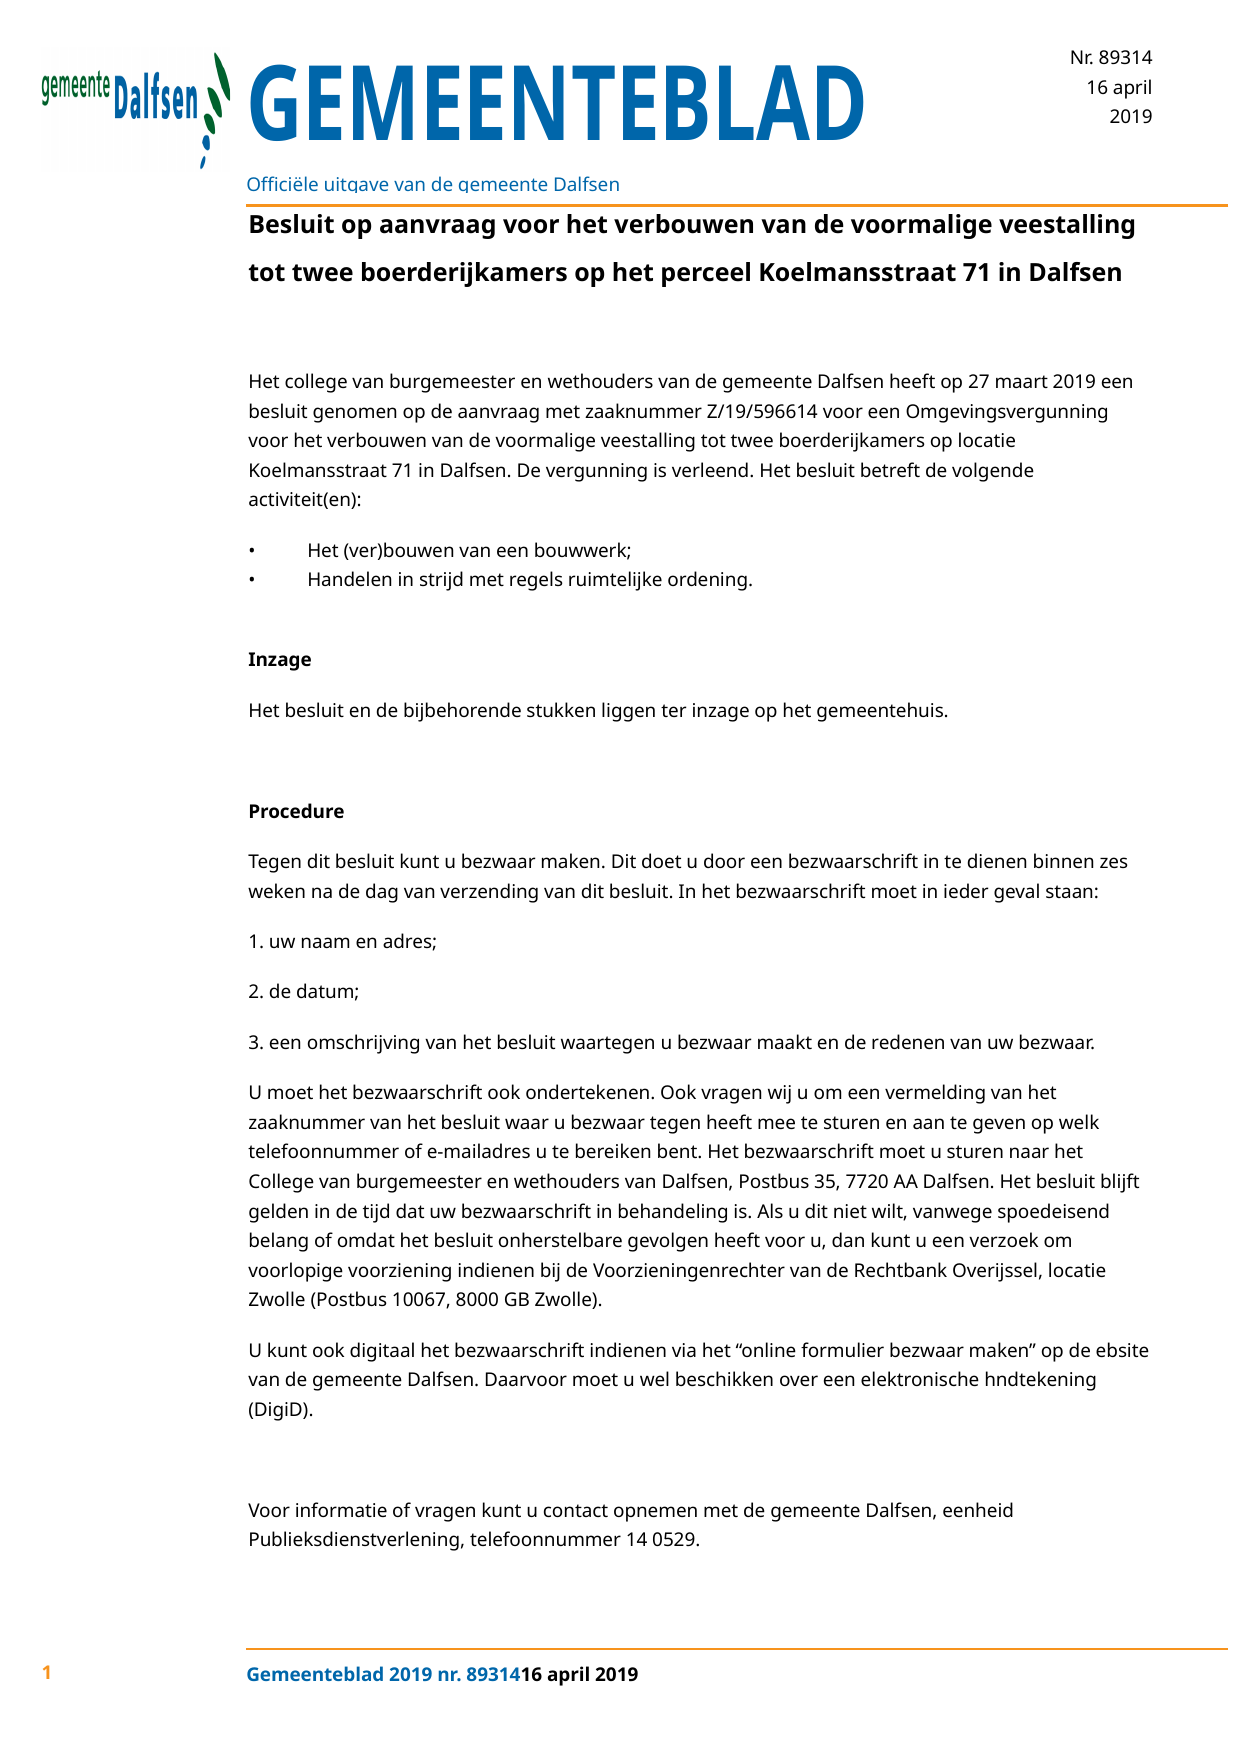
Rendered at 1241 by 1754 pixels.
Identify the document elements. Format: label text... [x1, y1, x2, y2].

text 3. een omschrijving van het besluit waartegen u bezwaar maakt en de redenen van uw bezwaar. [248, 1029, 1152, 1055]
text 2. de datum; [248, 979, 1152, 1004]
text Voor informatie of vragen kunt u contact opnemen met de gemeente Dalfsen, eenheid Publieksdienstverlening, telefoonnummer 14 0529. [248, 1497, 1152, 1552]
text Inzage [248, 647, 1152, 672]
picture [41, 47, 231, 172]
text Procedure [248, 798, 1152, 824]
text U moet het bezwaarschrift ook ondertekenen. Ook vragen wij u om een vermelding van het zaaknummer van het besluit waar u bezwaar tegen heeft mee te sturen en aan te geven op welk telefoonnummer of e-mailadres u te bereiken bent. Het bezwaarschrift moet u sturen naar het College van burgemeester en wethouders van Dalfsen, Postbus 35, 7720 AA Dalfsen. Het besluit blijft gelden in de tijd dat uw bezwaarschrift in behandeling is. Als u dit niet wilt, vanwege spoedeisend belang of omdat het besluit onherstelbare gevolgen heeft voor u, dan kunt u een verzoek om voorlopige voorziening indienen bij de Voorzieningenrechter van de Rechtbank Overijssel, locatie Zwolle (Postbus 10067, 8000 GB Zwolle). [248, 1079, 1152, 1312]
text U kunt ook digitaal het bezwaarschrift indienen via het “online formulier bezwaar maken” op de ebsite van de gemeente Dalfsen. Daarvoor moet u wel beschikken over een elektronische hndtekening (DigiD). [248, 1337, 1152, 1422]
text 1. uw naam en adres; [248, 928, 1152, 954]
text Het college van burgemeester en wethouders van de gemeente Dalfsen heeft op 27 maart 2019 een besluit genomen op de aanvraag met zaaknummer Z/19/596614 voor een Omgevingsvergunning voor het verbouwen van de voormalige veestalling tot twee boerderijkamers op locatie Koelmansstraat 71 in Dalfsen. De vergunning is verleend. Het besluit betreft de volgende activiteit(en): [248, 368, 1152, 512]
text Tegen dit besluit kunt u bezwaar maken. Dit doet u door een bezwaarschrift in te dienen binnen zes weken na de dag van verzending van dit besluit. In het bezwaarschrift moet in ieder geval staan: [248, 848, 1152, 904]
list Handelen in strijd met regels ruimtelijke ordening. [248, 567, 1152, 592]
text Het besluit en de bijbehorende stukken liggen ter inzage op het gemeentehuis. [248, 697, 1152, 723]
list Het (ver)bouwen van een bouwwerk; [248, 537, 1152, 563]
text Besluit op aanvraag voor het verbouwen van de voormalige veestalling tot twee boerderijkamers op het perceel Koelmansstraat 71 in Dalfsen [248, 207, 1152, 288]
